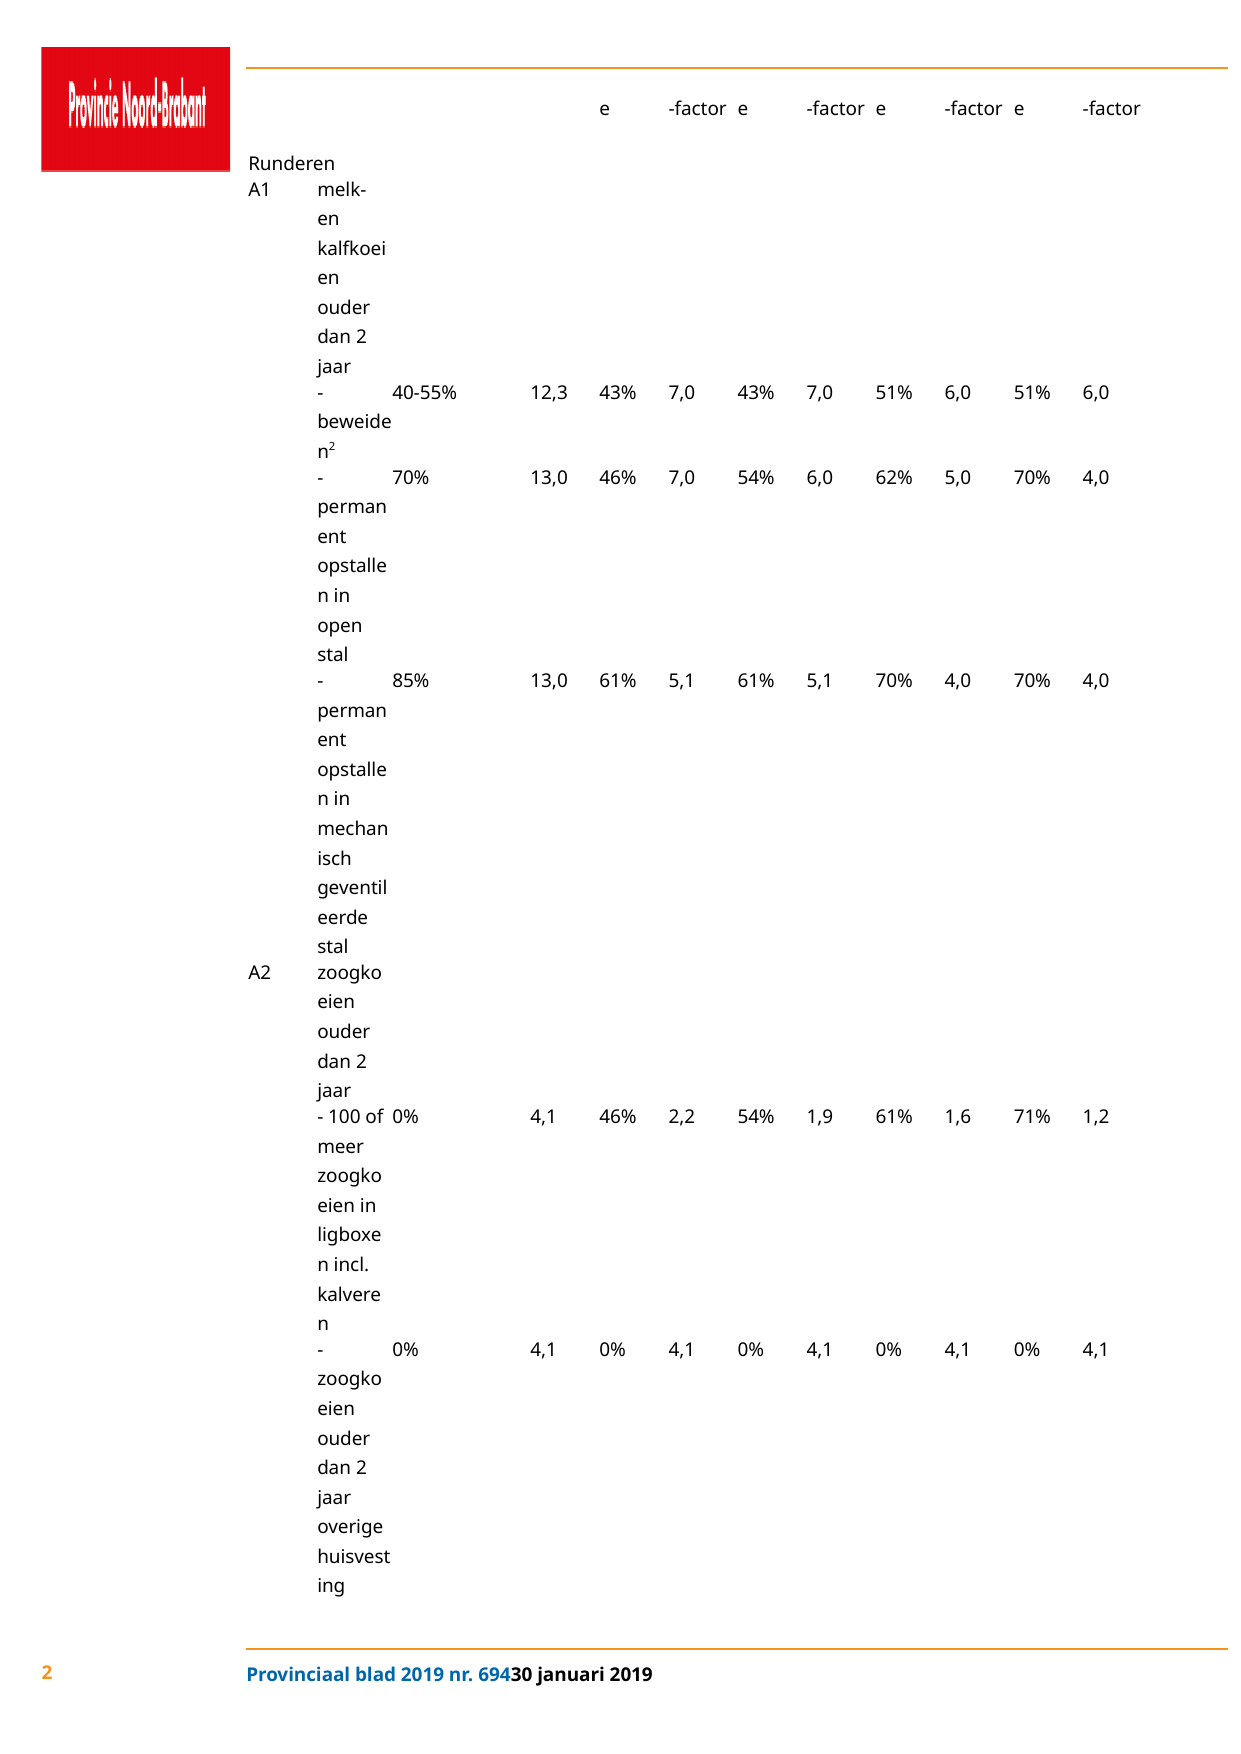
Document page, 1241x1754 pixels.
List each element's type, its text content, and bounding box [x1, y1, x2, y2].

table_cell [1083, 959, 1152, 1103]
table_cell 4,0 [1083, 464, 1152, 667]
table_cell 1,9 [806, 1103, 875, 1336]
table_cell [944, 150, 1013, 176]
table_cell 43% [599, 379, 668, 464]
table_cell Runderen [248, 150, 392, 176]
table_cell [668, 176, 737, 379]
table_cell 51% [1014, 379, 1082, 464]
table_cell 70% [1014, 464, 1082, 667]
table_cell 7,0 [806, 379, 875, 464]
table_cell 0% [599, 1336, 668, 1598]
table_cell - 100 of meer zoogkoeien in ligboxen incl. kalveren [317, 1103, 392, 1336]
table_cell -beweiden2 [317, 379, 392, 464]
table_cell zoogkoeien ouder dan 2 jaar [317, 959, 392, 1103]
table_cell 5,1 [806, 667, 875, 959]
table_cell 0% [1014, 1336, 1082, 1598]
table_cell 46% [599, 1103, 668, 1336]
table_cell [737, 959, 806, 1103]
table_cell [668, 959, 737, 1103]
table_cell [248, 464, 317, 667]
table_cell [944, 176, 1013, 379]
table_cell [248, 95, 317, 150]
table_cell 5,1 [668, 667, 737, 959]
table_cell 0% [392, 1103, 530, 1336]
picture [41, 47, 231, 172]
table_cell 70% [392, 464, 530, 667]
table_cell [392, 95, 599, 150]
table_cell [317, 95, 392, 150]
table_cell 54% [737, 1103, 806, 1336]
table_cell 6,0 [806, 464, 875, 667]
table_cell [875, 150, 944, 176]
table_cell [944, 959, 1013, 1103]
table_cell [737, 176, 806, 379]
table_cell 1,2 [1083, 1103, 1152, 1336]
table_cell - zoogkoeien ouder dan 2 jaar overige huisvesting [317, 1336, 392, 1598]
table_cell [248, 667, 317, 959]
table_cell 6,0 [1083, 379, 1152, 464]
table_cell [806, 176, 875, 379]
table_cell [1014, 176, 1082, 379]
table_cell -permanent opstallen in open stal [317, 464, 392, 667]
table_cell 5,0 [944, 464, 1013, 667]
table_cell 4,0 [1083, 667, 1152, 959]
table_cell 61% [599, 667, 668, 959]
table_cell 61% [875, 1103, 944, 1336]
table_cell 51% [875, 379, 944, 464]
table_cell 1,6 [944, 1103, 1013, 1336]
table_cell [248, 379, 317, 464]
table_cell [599, 150, 668, 176]
table_cell 85% [392, 667, 530, 959]
table_cell 6,0 [944, 379, 1013, 464]
table_cell 4,1 [1083, 1336, 1152, 1598]
table_cell 4,1 [806, 1336, 875, 1598]
table_cell [599, 959, 668, 1103]
table_cell melk- en kalfkoeien ouder dan 2 jaar [317, 176, 392, 379]
table_cell 13,0 [530, 667, 599, 959]
table_cell [668, 150, 737, 176]
table_cell [1083, 176, 1152, 379]
table_cell 4,0 [944, 667, 1013, 959]
table_cell 43% [737, 379, 806, 464]
table_cell 12,3 [530, 379, 599, 464]
table_cell [248, 1336, 317, 1598]
table_cell 46% [599, 464, 668, 667]
table_cell 7,0 [668, 379, 737, 464]
table_cell A2 [248, 959, 317, 1103]
table_cell 71% [1014, 1103, 1082, 1336]
table_cell 4,1 [530, 1103, 599, 1336]
table_cell 7,0 [668, 464, 737, 667]
table_cell 0% [875, 1336, 944, 1598]
table_cell 70% [1014, 667, 1082, 959]
table_cell 54% [737, 464, 806, 667]
table_cell [806, 150, 875, 176]
table_cell [875, 959, 944, 1103]
table_cell [875, 176, 944, 379]
table_cell factor [944, 95, 1013, 150]
table_cell 2,2 [668, 1103, 737, 1336]
table_cell [599, 176, 668, 379]
table_cell 0% [737, 1336, 806, 1598]
table_cell 70% [875, 667, 944, 959]
table_cell e [599, 95, 668, 150]
table_cell factor [806, 95, 875, 150]
table_cell 4,1 [668, 1336, 737, 1598]
table_cell [530, 176, 599, 379]
table_cell -permanent opstallen in mechanisch geventileerde stal [317, 667, 392, 959]
table_cell [1083, 150, 1152, 176]
table_cell 4,1 [944, 1336, 1013, 1598]
table_cell e [875, 95, 944, 150]
table_cell 62% [875, 464, 944, 667]
table_cell [1014, 959, 1082, 1103]
table_cell e [737, 95, 806, 150]
table_cell [392, 176, 530, 379]
table_cell factor [668, 95, 737, 150]
table_cell 13,0 [530, 464, 599, 667]
table_cell [806, 959, 875, 1103]
table_cell [392, 959, 530, 1103]
table_cell [1014, 150, 1082, 176]
table_cell 40-55% [392, 379, 530, 464]
table_cell 0% [392, 1336, 530, 1598]
table_cell [530, 959, 599, 1103]
table_cell factor [1083, 95, 1152, 150]
table_cell 4,1 [530, 1336, 599, 1598]
table_cell A1 [248, 176, 317, 379]
table_cell [737, 150, 806, 176]
table_cell [392, 150, 599, 176]
table_cell 61% [737, 667, 806, 959]
table_cell [248, 1103, 317, 1336]
table_cell e [1014, 95, 1082, 150]
